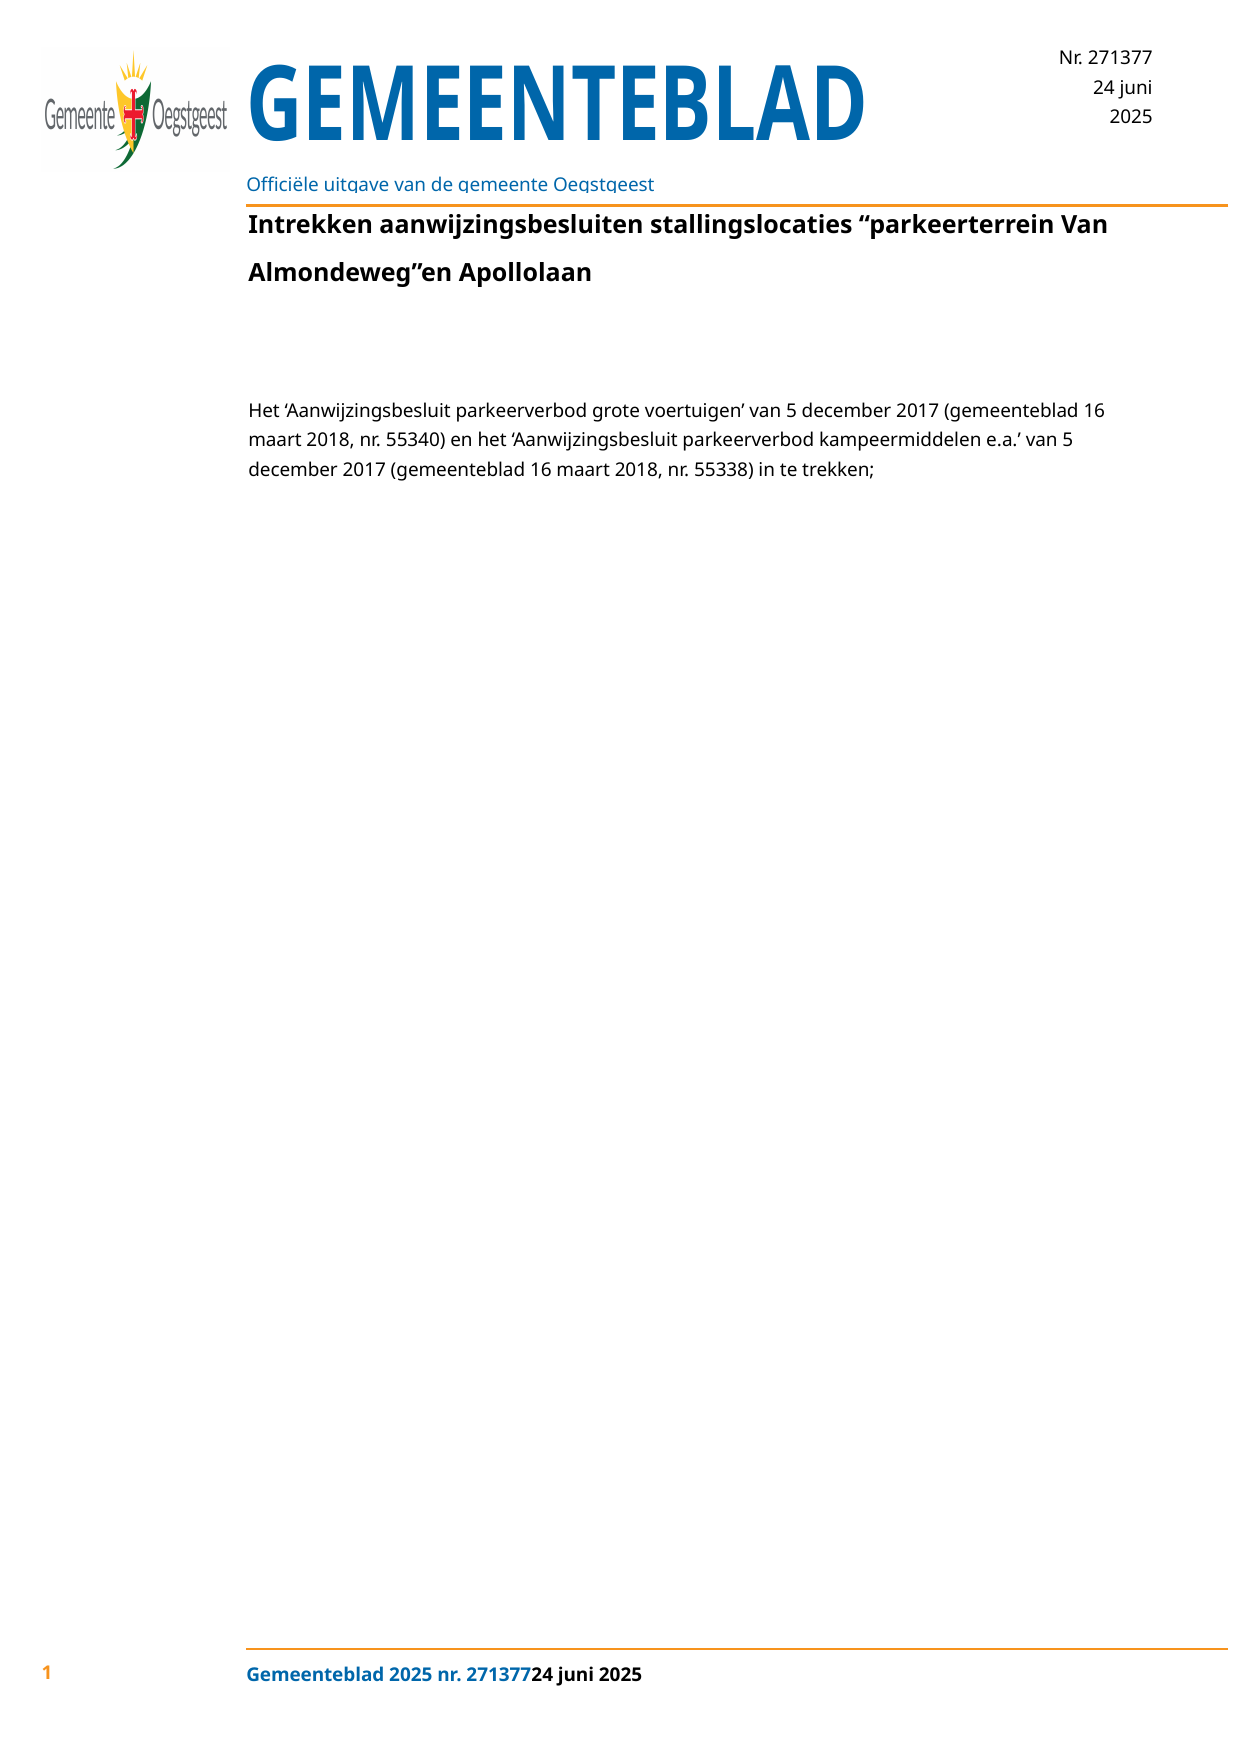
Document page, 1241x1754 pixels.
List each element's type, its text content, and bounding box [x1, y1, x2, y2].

text Het ‘Aanwijzingsbesluit parkeerverbod grote voertuigen’ van 5 december 2017 (gemeenteblad 16 maart 2018, nr. 55340) en het ‘Aanwijzingsbesluit parkeerverbod kampeermiddelen e.a.’ van 5 december 2017 (gemeenteblad 16 maart 2018, nr. 55338) in te trekken; [248, 397, 1152, 482]
text Intrekken aanwijzingsbesluiten stallingslocaties “parkeerterrein Van Almondeweg”en Apollolaan [248, 207, 1152, 288]
picture [41, 47, 231, 172]
